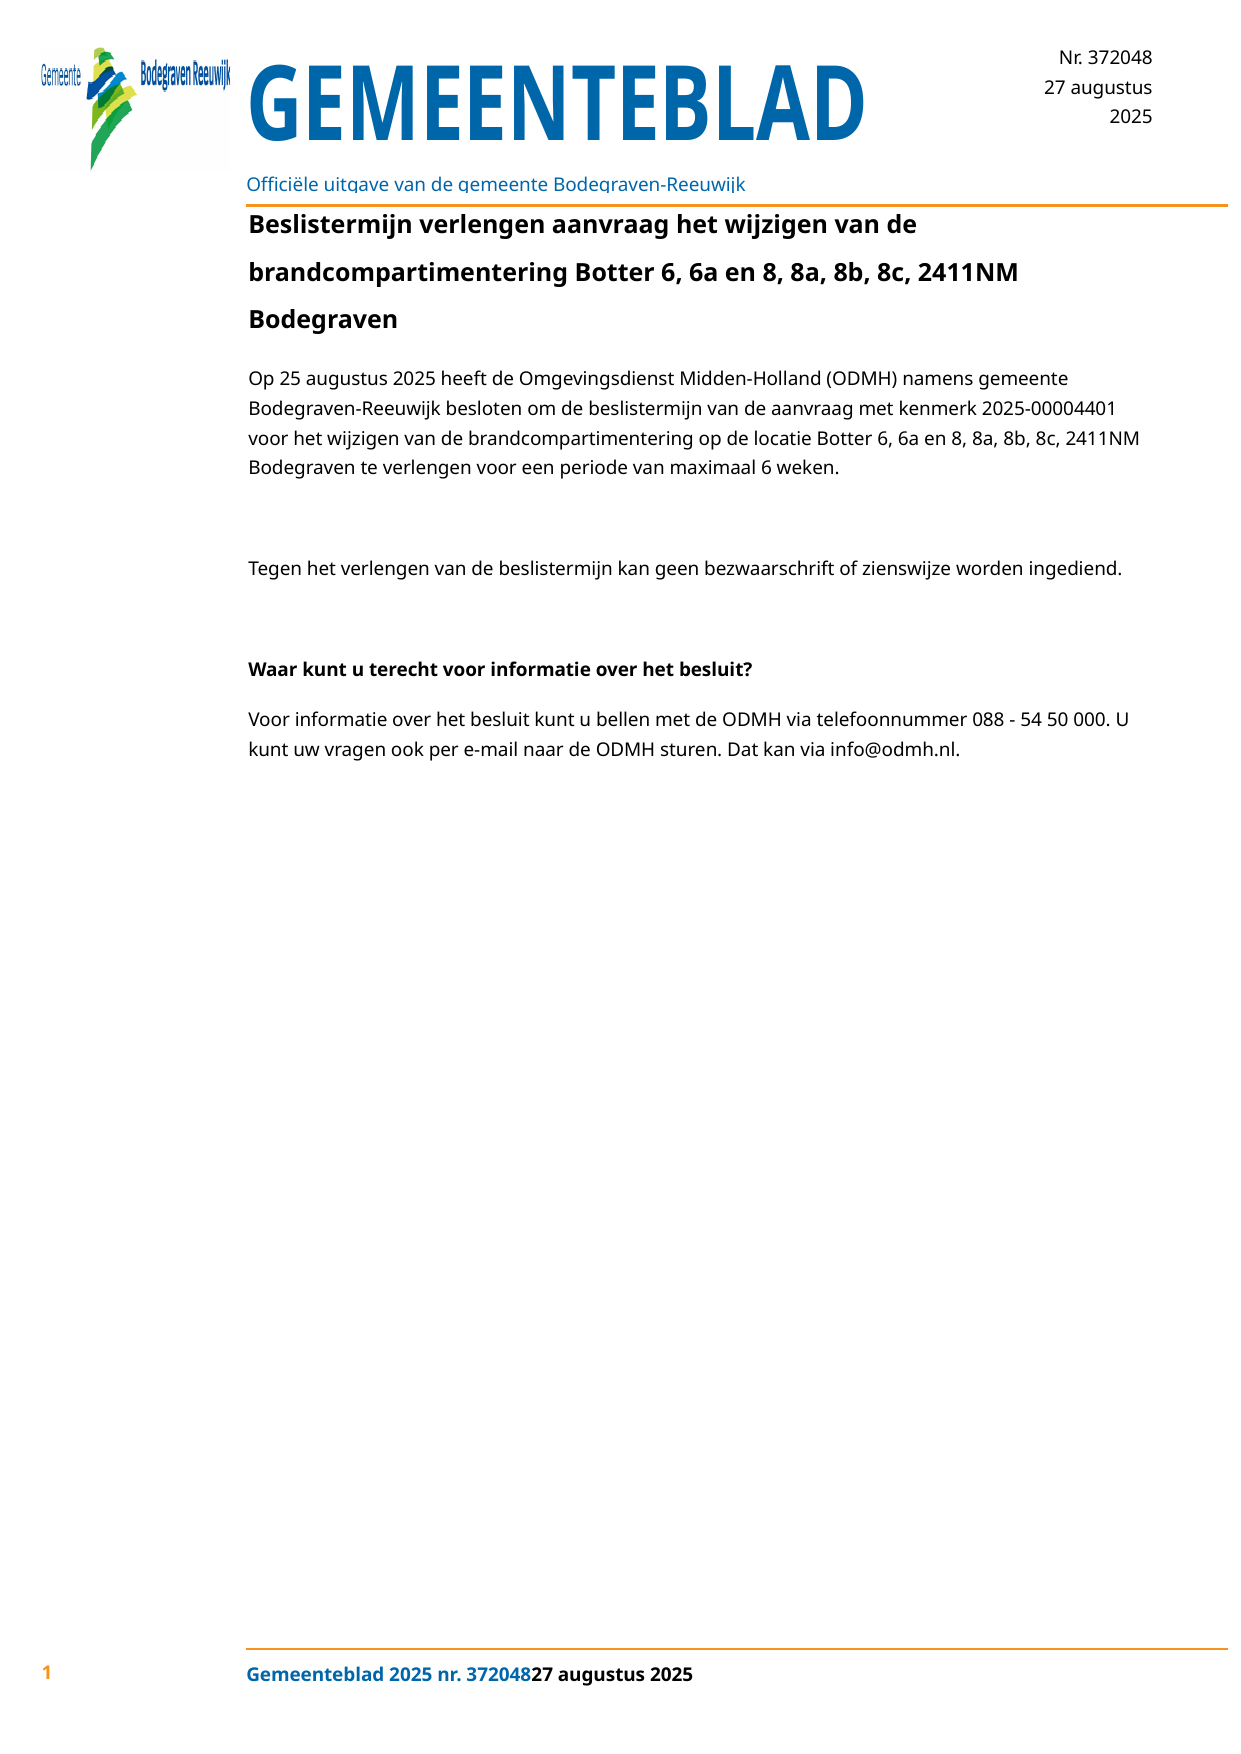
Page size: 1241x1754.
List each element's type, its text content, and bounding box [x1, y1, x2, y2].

text Waar kunt u terecht voor informatie over het besluit? [248, 656, 1152, 682]
text Op 25 augustus 2025 heeft de Omgevingsdienst Midden-Holland (ODMH) namens gemeente Bodegraven-Reeuwijk besloten om de beslistermijn van de aanvraag met kenmerk 2025-00004401 voor het wijzigen van de brandcompartimentering op de locatie Botter 6, 6a en 8, 8a, 8b, 8c, 2411NM Bodegraven te verlengen voor een periode van maximaal 6 weken. [248, 366, 1152, 480]
text Voor informatie over het besluit kunt u bellen met de ODMH via telefoonnummer 088 - 54 50 000. U kunt uw vragen ook per e-mail naar de ODMH sturen. Dat kan via info@odmh.nl. [248, 706, 1152, 762]
text Tegen het verlengen van de beslistermijn kan geen bezwaarschrift of zienswijze worden ingediend. [248, 555, 1152, 581]
text Beslistermijn verlengen aanvraag het wijzigen van de brandcompartimentering Botter 6, 6a en 8, 8a, 8b, 8c, 2411NM Bodegraven [248, 207, 1152, 336]
picture [41, 47, 231, 172]
